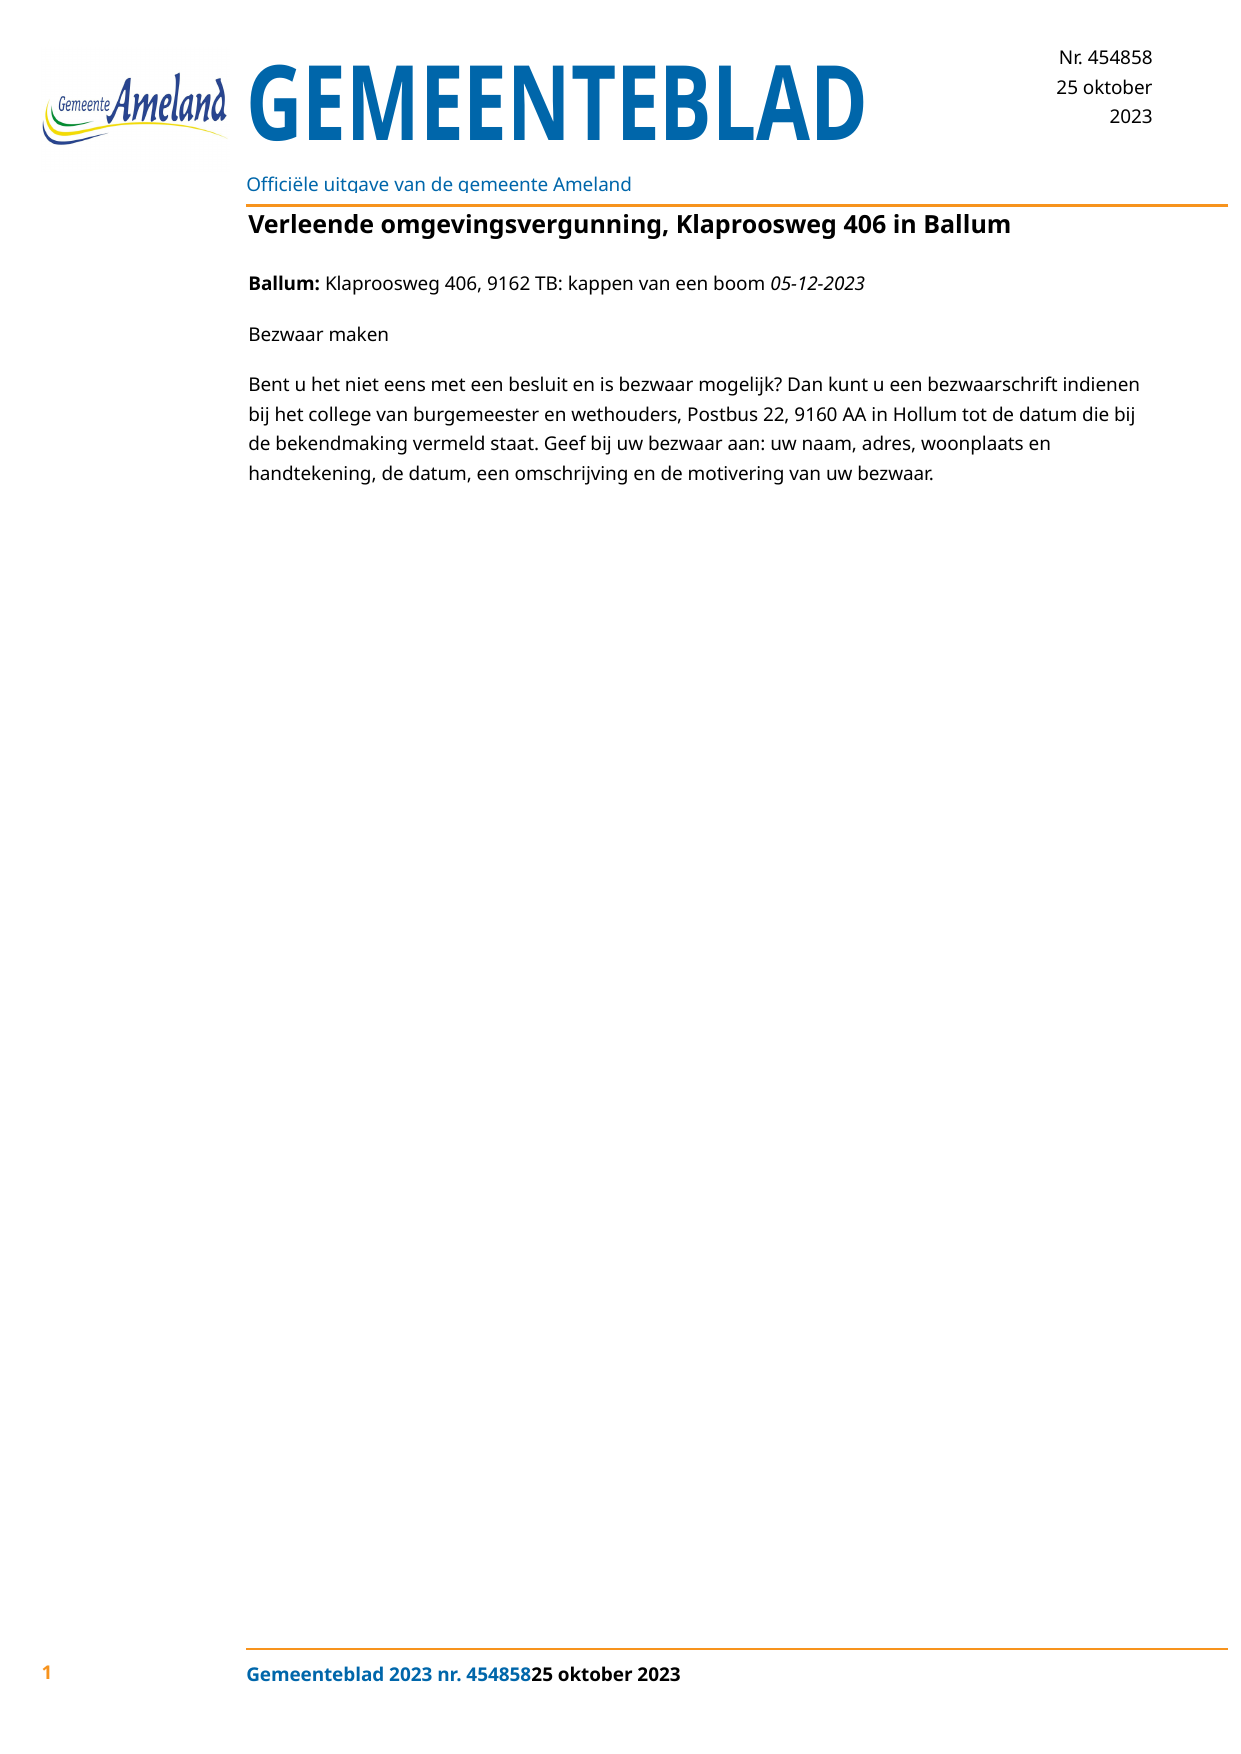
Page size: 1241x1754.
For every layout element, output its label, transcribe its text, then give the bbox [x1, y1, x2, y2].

text Bezwaar maken [248, 321, 1152, 346]
text Ballum: Klaproosweg 406, 9162 TB: kappen van een boom 05-12-2023 [248, 270, 1152, 296]
text Verleende omgevingsvergunning, Klaproosweg 406 in Ballum [248, 207, 1152, 241]
picture [41, 47, 231, 172]
text Bent u het niet eens met een besluit en is bezwaar mogelijk? Dan kunt u een bezwaarschrift indienen bij het college van burgemeester en wethouders, Postbus 22, 9160 AA in Hollum tot de datum die bij de bekendmaking vermeld staat. Geef bij uw bezwaar aan: uw naam, adres, woonplaats en handtekening, de datum, een omschrijving en de motivering van uw bezwaar. [248, 371, 1152, 486]
